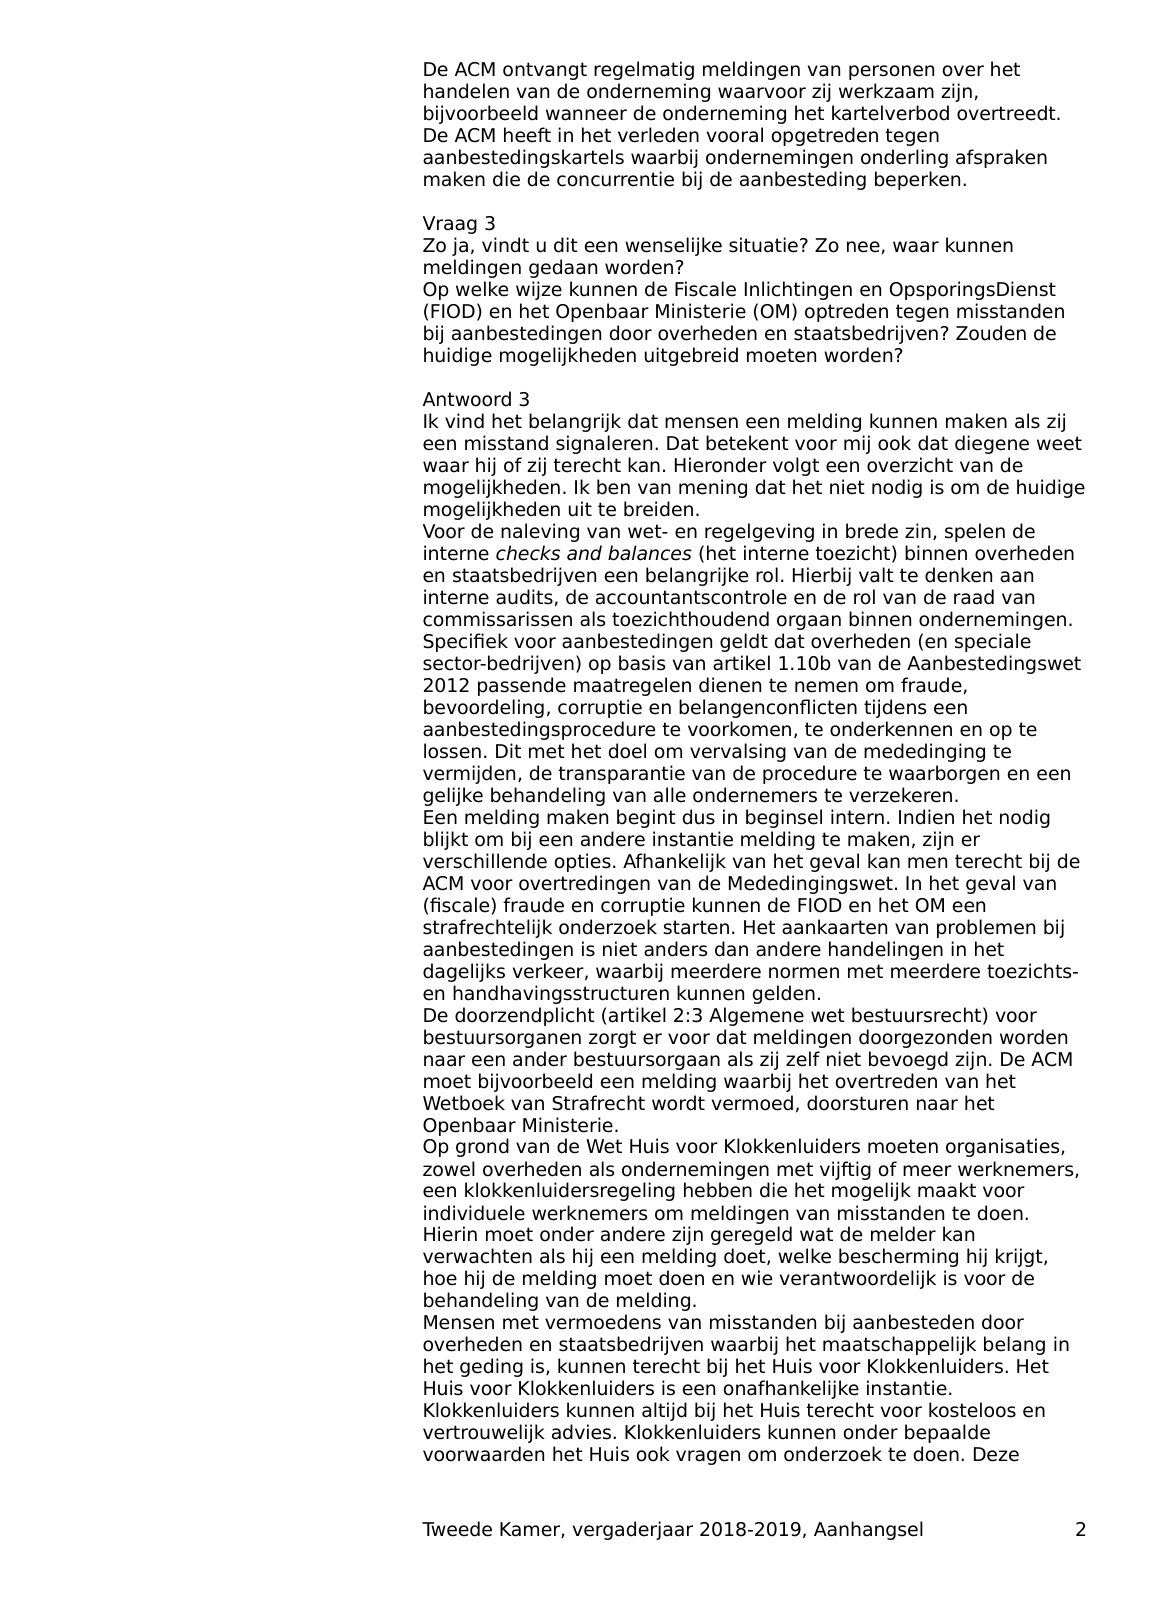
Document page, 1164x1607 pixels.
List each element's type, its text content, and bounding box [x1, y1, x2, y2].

text Voor de naleving van wet- en regelgeving in brede zin, spelen de interne checks and balances (het interne toezicht) binnen overheden en staatsbedrijven een belangrijke rol. Hierbij valt te denken aan interne audits, de accountantscontrole en de rol van de raad van commissarissen als toezichthoudend orgaan binnen ondernemingen. Specifiek voor aanbestedingen geldt dat overheden (en speciale sector-bedrijven) op basis van artikel 1.10b van de Aanbestedingswet 2012 passende maatregelen dienen te nemen om fraude, bevoordeling, corruptie en belangenconflicten tijdens een aanbestedingsprocedure te voorkomen, te onderkennen en op te lossen. Dit met het doel om vervalsing van de mededinging te vermijden, de transparantie van de procedure te waarborgen en een gelijke behandeling van alle ondernemers te verzekeren. [422, 521, 1087, 807]
text Een melding maken begint dus in beginsel intern. Indien het nodig blijkt om bij een andere instantie melding te maken, zijn er verschillende opties. Afhankelijk van het geval kan men terecht bij de ACM voor overtredingen van de Mededingingswet. In het geval van (fiscale) fraude en corruptie kunnen de FIOD en het OM een strafrechtelijk onderzoek starten. Het aankaarten van problemen bij aanbestedingen is niet anders dan andere handelingen in het dagelijks verkeer, waarbij meerdere normen met meerdere toezichts- en handhavingsstructuren kunnen gelden. [422, 807, 1087, 1004]
text Mensen met vermoedens van misstanden bij aanbesteden door overheden en staatsbedrijven waarbij het maatschappelijk belang in het geding is, kunnen terecht bij het Huis voor Klokkenluiders. Het Huis voor Klokkenluiders is een onafhankelijke instantie. Klokkenluiders kunnen altijd bij het Huis terecht voor kosteloos en vertrouwelijk advies. Klokkenluiders kunnen onder bepaalde voorwaarden het Huis ook vragen om onderzoek te doen. Deze [422, 1312, 1087, 1466]
text Antwoord 3 [422, 389, 1087, 411]
text Ik vind het belangrijk dat mensen een melding kunnen maken als zij een misstand signaleren. Dat betekent voor mij ook dat diegene weet waar hij of zij terecht kan. Hieronder volgt een overzicht van de mogelijkheden. Ik ben van mening dat het niet nodig is om de huidige mogelijkheden uit te breiden. [422, 411, 1087, 521]
text De ACM ontvangt regelmatig meldingen van personen over het handelen van de onderneming waarvoor zij werkzaam zijn, bijvoorbeeld wanneer de onderneming het kartelverbod overtreedt. De ACM heeft in het verleden vooral opgetreden tegen aanbestedingskartels waarbij ondernemingen onderling afspraken maken die de concurrentie bij de aanbesteding beperken. [422, 59, 1087, 191]
text Op grond van de Wet Huis voor Klokkenluiders moeten organisaties, zowel overheden als ondernemingen met vijftig of meer werknemers, een klokkenluidersregeling hebben die het mogelijk maakt voor individuele werknemers om meldingen van misstanden te doen. Hierin moet onder andere zijn geregeld wat de melder kan verwachten als hij een melding doet, welke bescherming hij krijgt, hoe hij de melding moet doen en wie verantwoordelijk is voor de behandeling van de melding. [422, 1136, 1087, 1312]
text De doorzendplicht (artikel 2:3 Algemene wet bestuursrecht) voor bestuursorganen zorgt er voor dat meldingen doorgezonden worden naar een ander bestuursorgaan als zij zelf niet bevoegd zijn. De ACM moet bijvoorbeeld een melding waarbij het overtreden van het Wetboek van Strafrecht wordt vermoed, doorsturen naar het Openbaar Ministerie. [422, 1004, 1087, 1136]
text Op welke wijze kunnen de Fiscale Inlichtingen en OpsporingsDienst (FIOD) en het Openbaar Ministerie (OM) optreden tegen misstanden bij aanbestedingen door overheden en staatsbedrijven? Zouden de huidige mogelijkheden uitgebreid moeten worden? [422, 279, 1087, 367]
text Zo ja, vindt u dit een wenselijke situatie? Zo nee, waar kunnen meldingen gedaan worden? [422, 235, 1087, 279]
text Vraag 3 [422, 213, 1087, 235]
